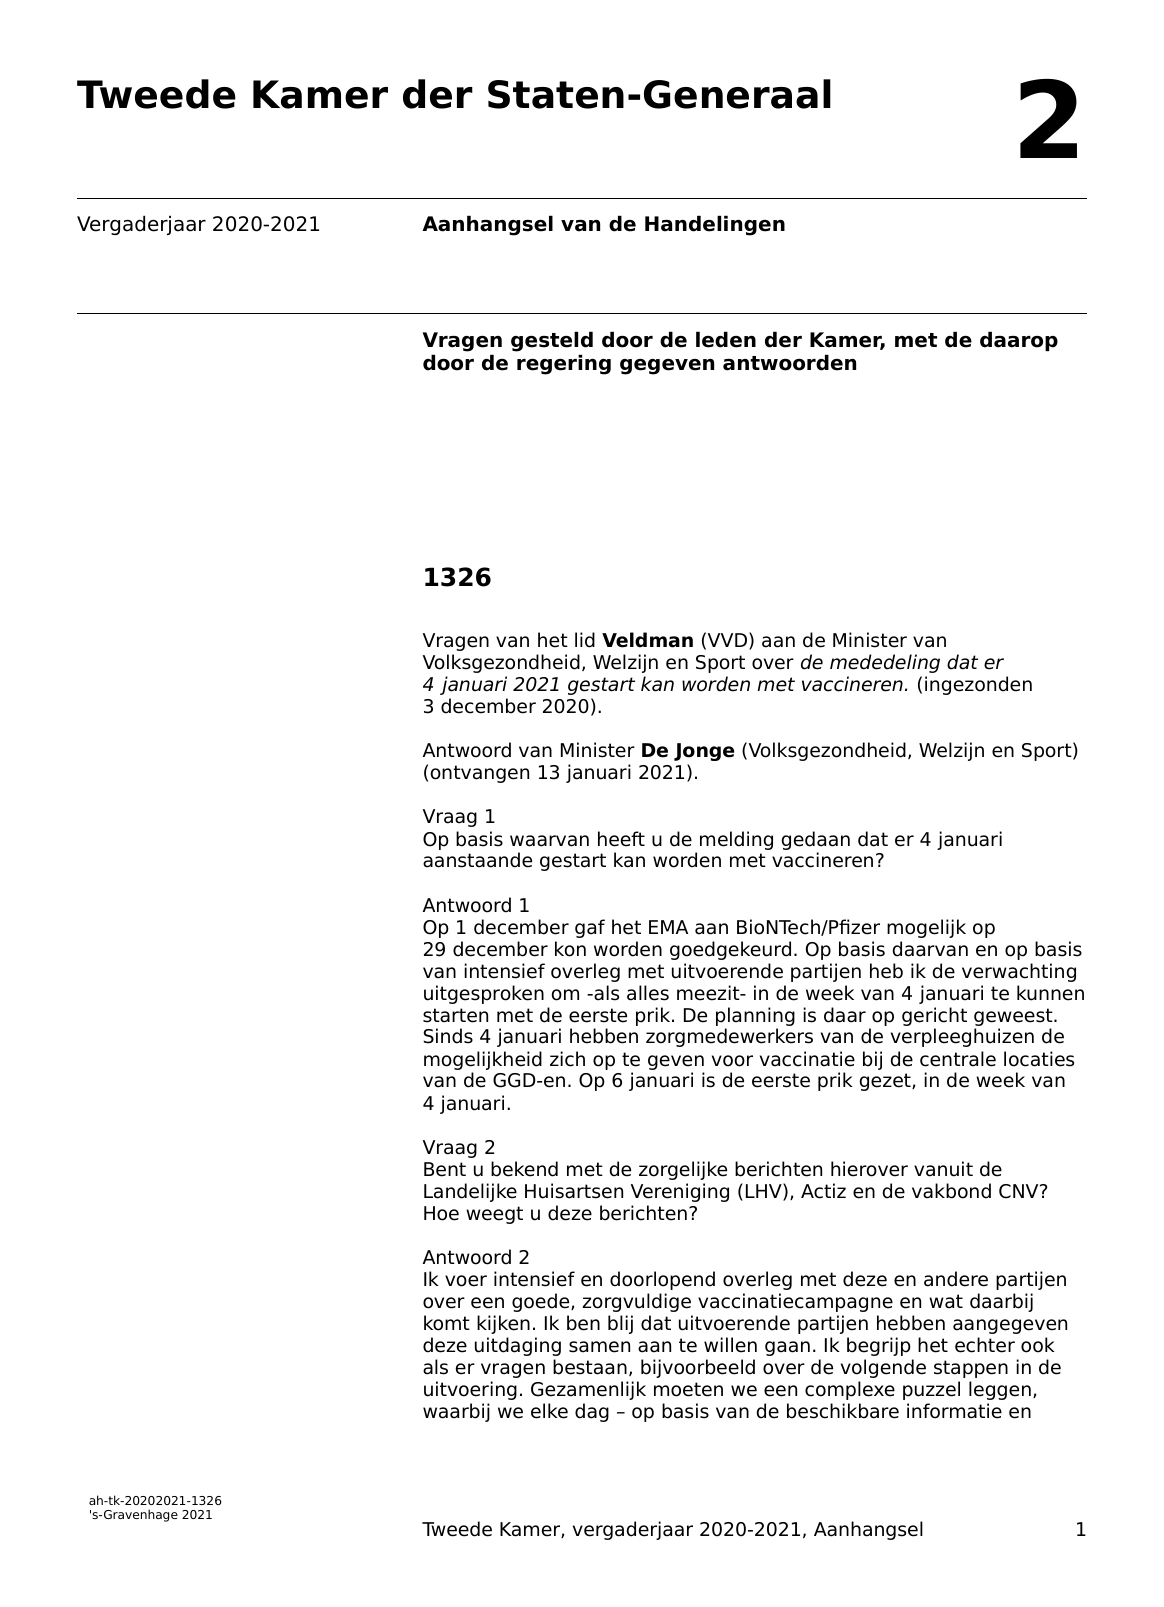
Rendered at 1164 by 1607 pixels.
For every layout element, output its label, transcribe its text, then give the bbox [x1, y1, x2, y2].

text Vraag 1 [422, 806, 1087, 828]
text Antwoord van Minister De Jonge (Volksgezondheid, Welzijn en Sport) (ontvangen 13 januari 2021). [422, 740, 1087, 784]
text Antwoord 1 [422, 894, 1087, 917]
text ah-tk-20202021-1326 [88, 1494, 323, 1508]
text Antwoord 2 [422, 1247, 1087, 1269]
table_cell Vragen gesteld door de leden der Kamer, met de daarop door de regering gegeven antwoorden [422, 314, 1087, 375]
text 1326 [422, 563, 1087, 592]
table_header 2 [886, 59, 1087, 198]
table_header Tweede Kamer der Staten-Generaal [77, 59, 886, 198]
text Op basis waarvan heeft u de melding gedaan dat er 4 januari aanstaande gestart kan worden met vaccineren? [422, 828, 1087, 872]
text Op 1 december gaf het EMA aan BioNTech/Pfizer mogelijk op 29 december kon worden goedgekeurd. Op basis daarvan en op basis van intensief overleg met uitvoerende partijen heb ik de verwachting uitgesproken om -als alles meezit- in de week van 4 januari te kunnen starten met de eerste prik. De planning is daar op gericht geweest. [422, 917, 1087, 1026]
text Vragen van het lid Veldman (VVD) aan de Minister van Volksgezondheid, Welzijn en Sport over de mededeling dat er 4 januari 2021 gestart kan worden met vaccineren. (ingezonden 3 december 2020). [422, 630, 1087, 718]
text Vraag 2 [422, 1137, 1087, 1158]
text Bent u bekend met de zorgelijke berichten hierover vanuit de Landelijke Huisartsen Vereniging (LHV), Actiz en de vakbond CNV? Hoe weegt u deze berichten? [422, 1158, 1087, 1224]
text 's-Gravenhage 2021 [88, 1508, 323, 1522]
table_cell Aanhangsel van de Handelingen [422, 199, 1087, 313]
text Sinds 4 januari hebben zorgmedewerkers van de verpleeghuizen de mogelijkheid zich op te geven voor vaccinatie bij de centrale locaties van de GGD-en. Op 6 januari is de eerste prik gezet, in de week van 4 januari. [422, 1026, 1087, 1114]
table_cell [77, 314, 422, 375]
table_cell Vergaderjaar 2020-2021 [77, 199, 422, 313]
text Ik voer intensief en doorlopend overleg met deze en andere partijen over een goede, zorgvuldige vaccinatiecampagne en wat daarbij komt kijken. Ik ben blij dat uitvoerende partijen hebben aangegeven deze uitdaging samen aan te willen gaan. Ik begrijp het echter ook als er vragen bestaan, bijvoorbeeld over de volgende stappen in de uitvoering. Gezamenlijk moeten we een complexe puzzel leggen, waarbij we elke dag – op basis van de beschikbare informatie en [422, 1269, 1087, 1422]
